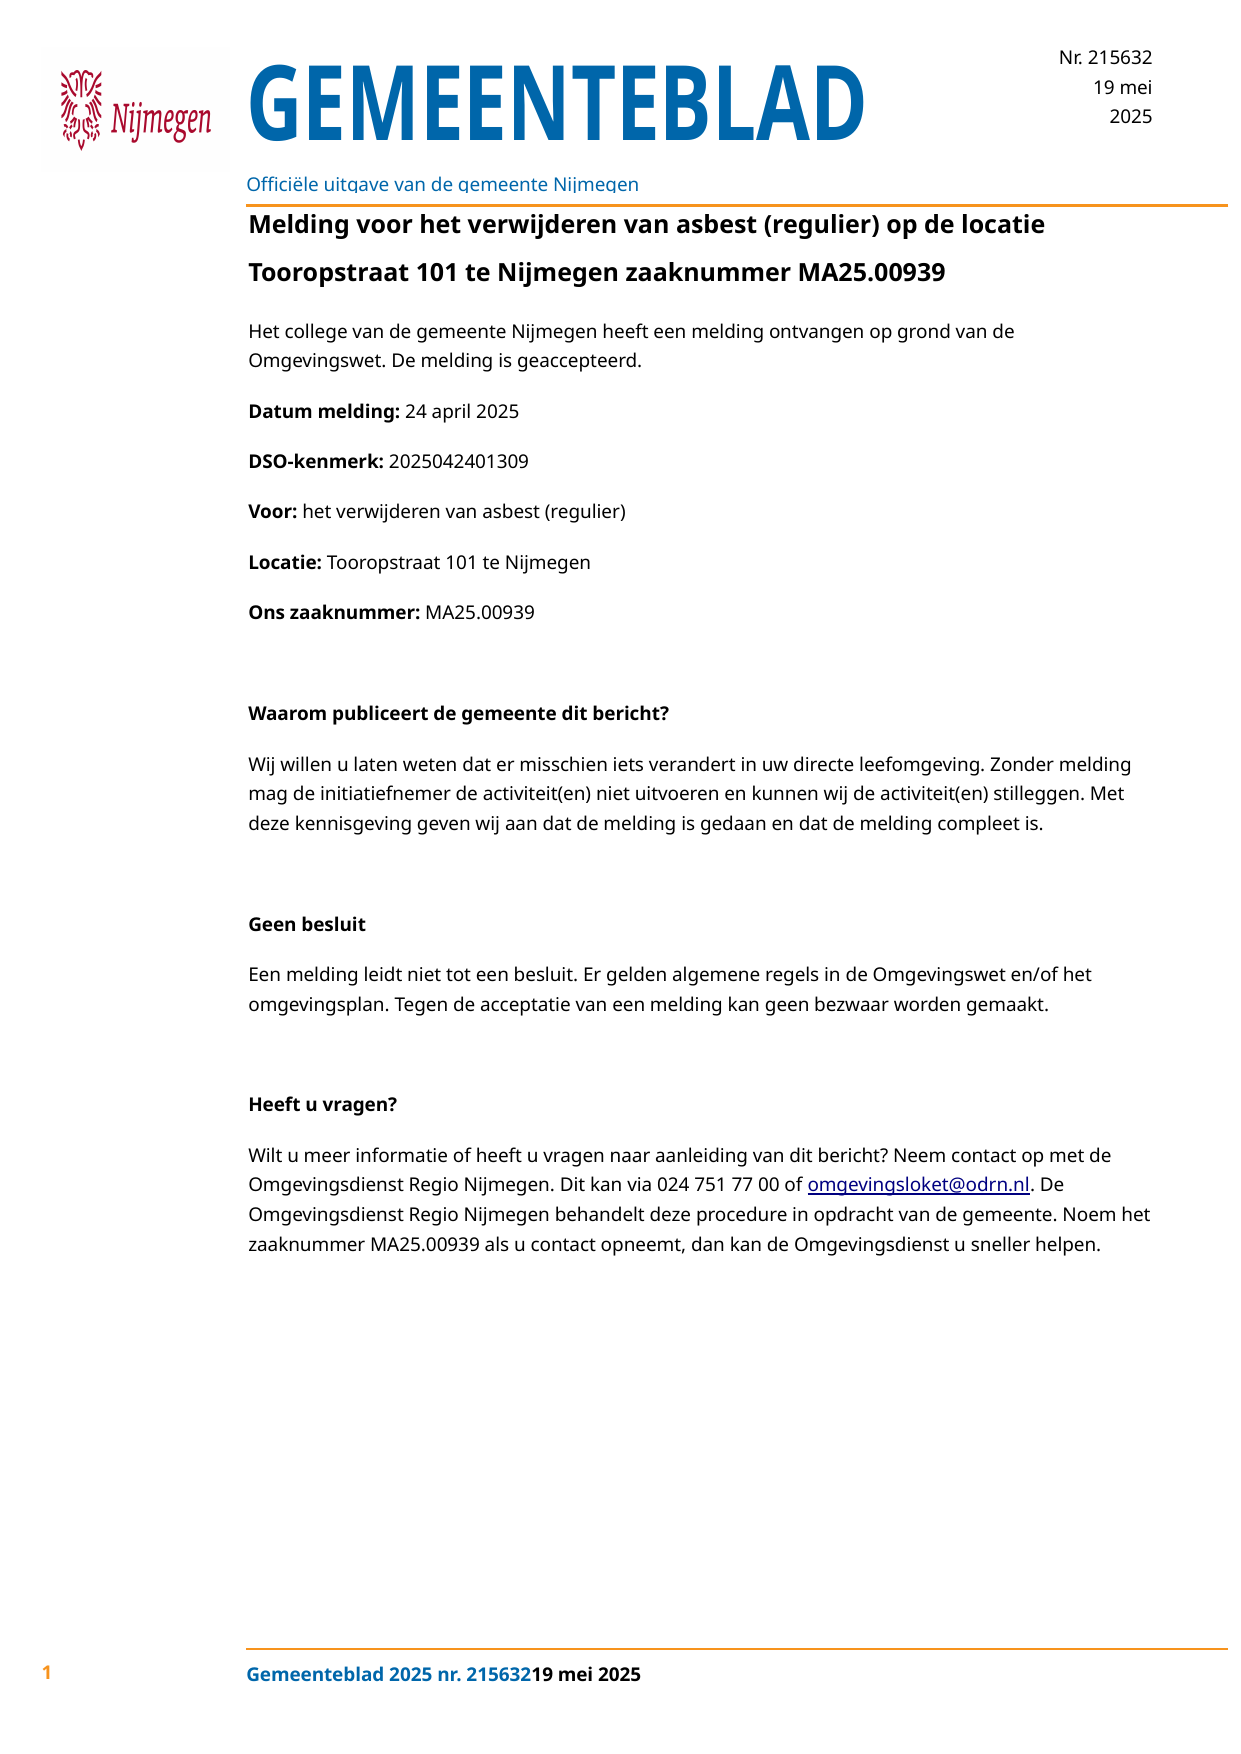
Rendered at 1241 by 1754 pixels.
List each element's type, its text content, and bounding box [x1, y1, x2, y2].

text Wilt u meer informatie of heeft u vragen naar aanleiding van dit bericht? Neem contact op met de Omgevingsdienst Regio Nijmegen. Dit kan via 024 751 77 00 of omgevingsloket@odrn.nl. De Omgevingsdienst Regio Nijmegen behandelt deze procedure in opdracht van de gemeente. Noem het zaaknummer MA25.00939 als u contact opneemt, dan kan de Omgevingsdienst u sneller helpen. [248, 1142, 1152, 1257]
text Geen besluit [248, 911, 1152, 937]
text Een melding leidt niet tot een besluit. Er gelden algemene regels in de Omgevingswet en/of het omgevingsplan. Tegen de acceptatie van een melding kan geen bezwaar worden gemaakt. [248, 961, 1152, 1017]
text Het college van de gemeente Nijmegen heeft een melding ontvangen op grond van de Omgevingswet. De melding is geaccepteerd. [248, 318, 1152, 373]
text Waarom publiceert de gemeente dit bericht? [248, 700, 1152, 726]
text Heeft u vragen? [248, 1092, 1152, 1117]
text Locatie: Tooropstraat 101 te Nijmegen [248, 549, 1152, 575]
text Voor: het verwijderen van asbest (regulier) [248, 499, 1152, 524]
text DSO-kenmerk: 2025042401309 [248, 448, 1152, 474]
picture [41, 47, 231, 172]
text Melding voor het verwijderen van asbest (regulier) op de locatie Tooropstraat 101 te Nijmegen zaaknummer MA25.00939 [248, 207, 1152, 288]
text Ons zaaknummer: MA25.00939 [248, 599, 1152, 625]
text Datum melding: 24 april 2025 [248, 398, 1152, 424]
text Wij willen u laten weten dat er misschien iets verandert in uw directe leefomgeving. Zonder melding mag de initiatiefnemer de activiteit(en) niet uitvoeren en kunnen wij de activiteit(en) stilleggen. Met deze kennisgeving geven wij aan dat de melding is gedaan en dat de melding compleet is. [248, 751, 1152, 836]
